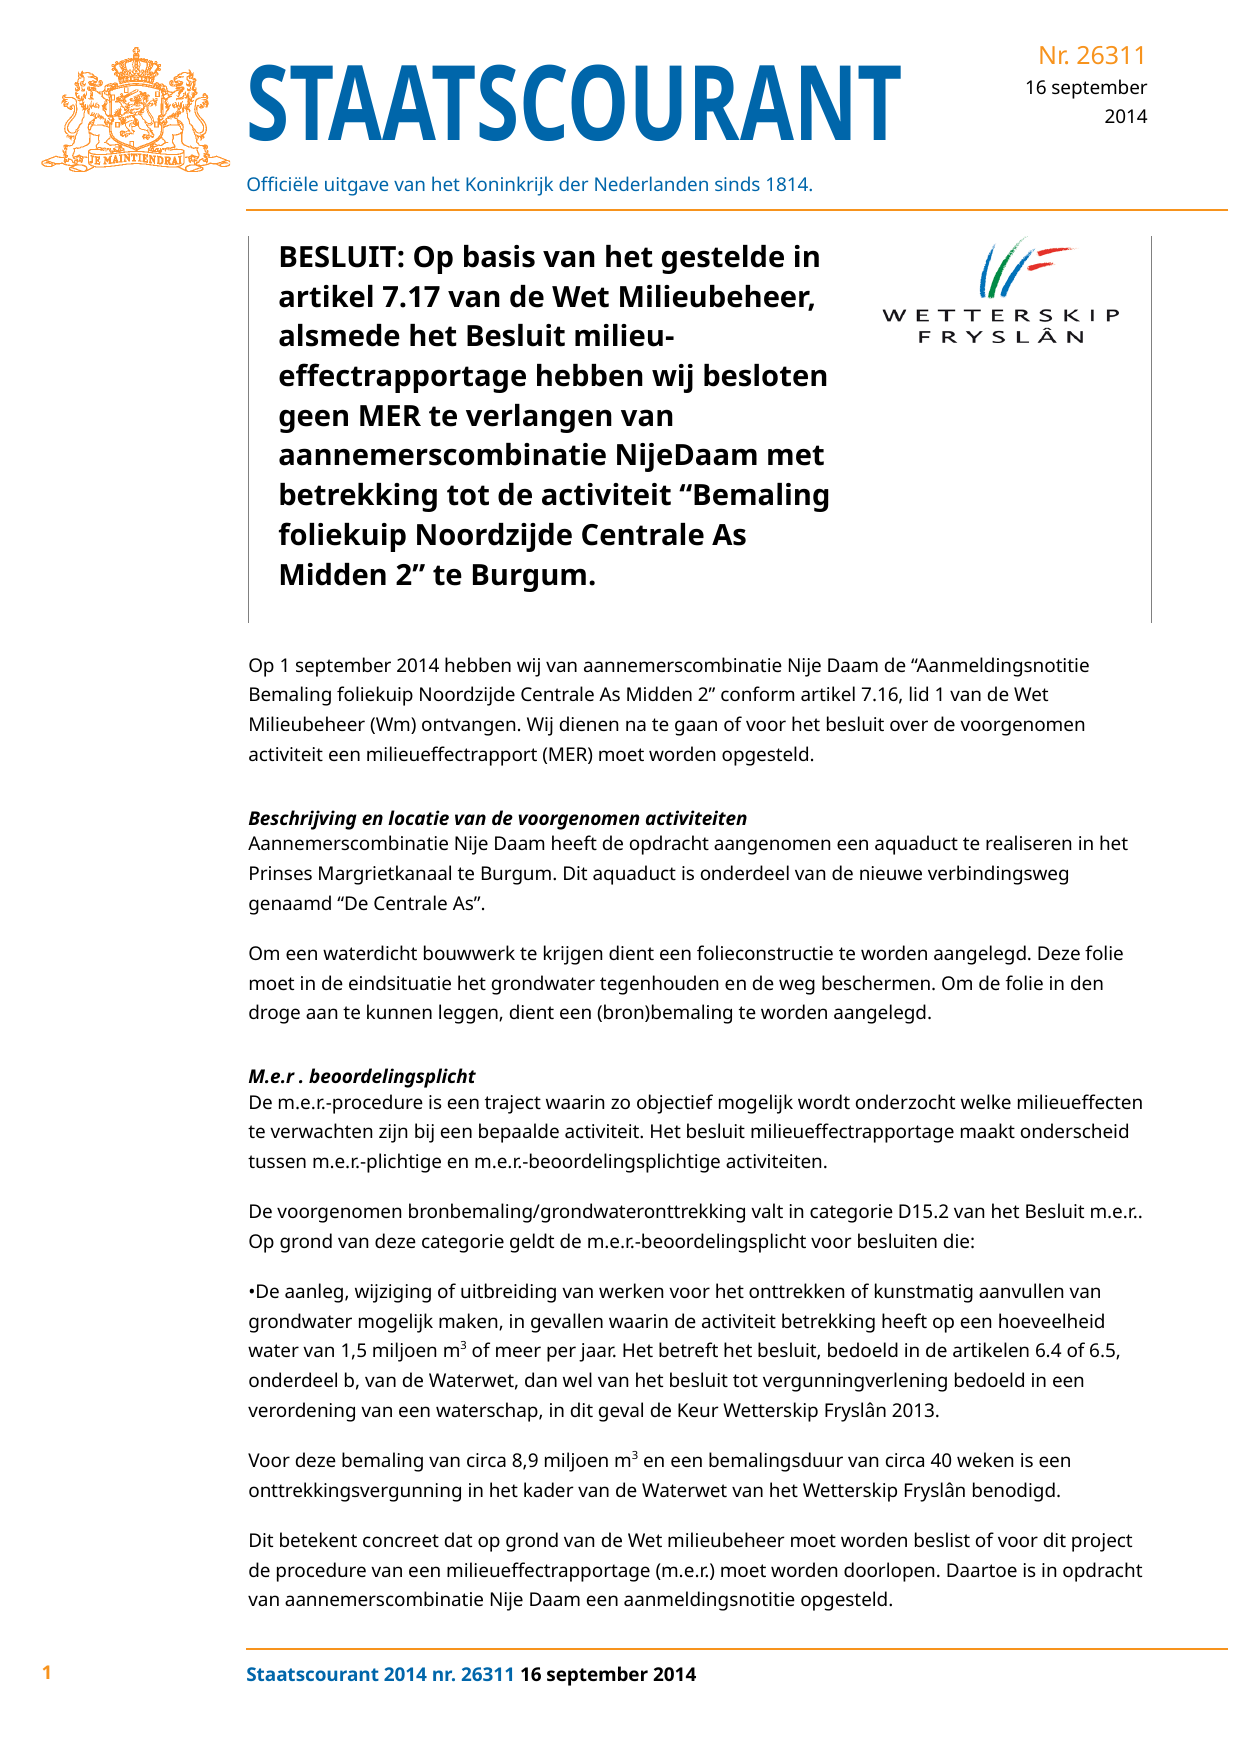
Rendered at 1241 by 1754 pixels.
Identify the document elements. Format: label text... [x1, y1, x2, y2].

text De voorgenomen bronbemaling/grondwateronttrekking valt in categorie D15.2 van het Besluit m.e.r.. Op grond van deze categorie geldt de m.e.r.-beoordelingsplicht voor besluiten die: [248, 1198, 1152, 1254]
picture [882, 236, 1119, 343]
text Om een waterdicht bouwwerk te krijgen dient een folieconstructie te worden aangelegd. Deze folie moet in de eindsituatie het grondwater tegenhouden en de weg beschermen. Om de folie in den droge aan te kunnen leggen, dient een (bron)bemaling te worden aangelegd. [248, 940, 1152, 1025]
picture [41, 47, 231, 172]
text Beschrijving en locatie van de voorgenomen activiteiten [248, 805, 1152, 831]
text •De aanleg, wijziging of uitbreiding van werken voor het onttrekken of kunstmatig aanvullen van grondwater mogelijk maken, in gevallen waarin de activiteit betrekking heeft op een hoeveelheid water van 1,5 miljoen m3 of meer per jaar. Het betreft het besluit, bedoeld in de artikelen 6.4 of 6.5, onderdeel b, van de Waterwet, dan wel van het besluit tot vergunningverlening bedoeld in een verordening van een waterschap, in dit geval de Keur Wetterskip Fryslân 2013. [248, 1278, 1152, 1423]
text Aannemerscombinatie Nije Daam heeft de opdracht aangenomen een aquaduct te realiseren in het Prinses Margrietkanaal te Burgum. Dit aquaduct is onderdeel van de nieuwe verbindingsweg genaamd “De Centrale As”. [248, 831, 1152, 915]
table_header [850, 236, 1151, 623]
text Dit betekent concreet dat op grond van de Wet milieubeheer moet worden beslist of voor dit project de procedure van een milieueffectrapportage (m.e.r.) moet worden doorlopen. Daartoe is in opdracht van aannemerscombinatie Nije Daam een aanmeldingsnotitie opgesteld. [248, 1527, 1152, 1612]
text Voor deze bemaling van circa 8,9 miljoen m3 en een bemalingsduur van circa 40 weken is een onttrekkingsvergunning in het kader van de Waterwet van het Wetterskip Fryslân benodigd. [248, 1447, 1152, 1503]
text Op 1 september 2014 hebben wij van aannemerscombinatie Nije Daam de “Aanmeldingsnotitie Bemaling foliekuip Noordzijde Centrale As Midden 2” conform artikel 7.16, lid 1 van de Wet Milieubeheer (Wm) ontvangen. Wij dienen na te gaan of voor het besluit over de voorgenomen activiteit een milieueffectrapport (MER) moet worden opgesteld. [248, 652, 1152, 767]
table_header BESLUIT: Op basis van het gestelde in artikel 7.17 van de Wet Milieubeheer, alsmede het Besluit milieu-effectrapportage hebben wij besloten geen MER te verlangen van aannemerscombinatie NijeDaam met betrekking tot de activiteit “Bemaling foliekuip Noordzijde Centrale As Midden 2” te Burgum. [249, 236, 850, 623]
text De m.e.r.-procedure is een traject waarin zo objectief mogelijk wordt onderzocht welke milieueffecten te verwachten zijn bij een bepaalde activiteit. Het besluit milieueffectrapportage maakt onderscheid tussen m.e.r.-plichtige en m.e.r.-beoordelingsplichtige activiteiten. [248, 1089, 1152, 1174]
text M.e.r . beoordelingsplicht [248, 1063, 1152, 1089]
